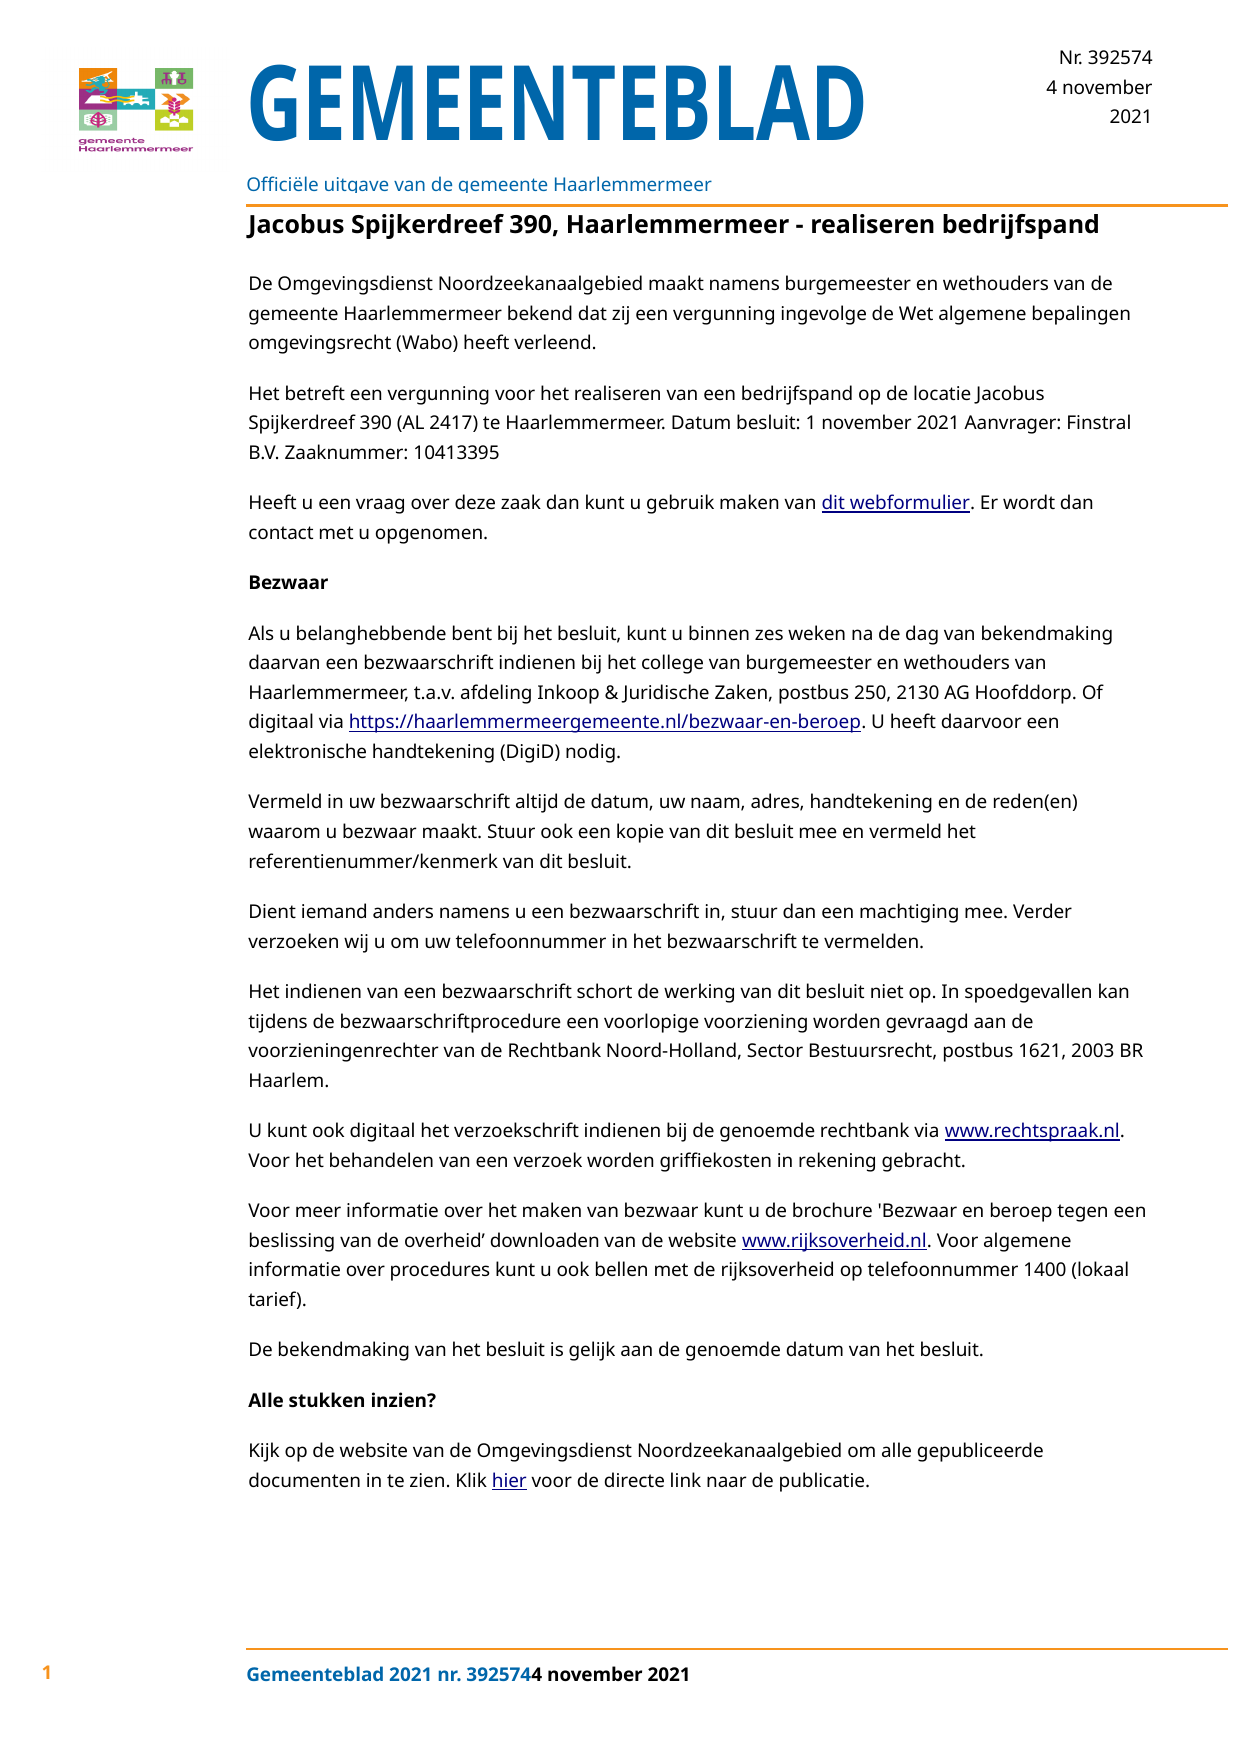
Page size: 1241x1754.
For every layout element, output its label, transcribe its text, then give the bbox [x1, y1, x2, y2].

picture [41, 47, 231, 172]
text Als u belanghebbende bent bij het besluit, kunt u binnen zes weken na de dag van bekendmaking daarvan een bezwaarschrift indienen bij het college van burgemeester en wethouders van Haarlemmermeer, t.a.v. afdeling Inkoop & Juridische Zaken, postbus 250, 2130 AG Hoofddorp. Of digitaal via https://haarlemmermeergemeente.nl/bezwaar-en-beroep. U heeft daarvoor een elektronische handtekening (DigiD) nodig. [248, 620, 1152, 764]
text Kijk op de website van de Omgevingsdienst Noordzeekanaalgebied om alle gepubliceerde documenten in te zien. Klik hier voor de directe link naar de publicatie. [248, 1437, 1152, 1493]
text Vermeld in uw bezwaarschrift altijd de datum, uw naam, adres, handtekening en de reden(en) waarom u bezwaar maakt. Stuur ook een kopie van dit besluit mee en vermeld het referentienummer/kenmerk van dit besluit. [248, 789, 1152, 873]
text Voor meer informatie over het maken van bezwaar kunt u de brochure 'Bezwaar en beroep tegen een beslissing van de overheid’ downloaden van de website www.rijksoverheid.nl. Voor algemene informatie over procedures kunt u ook bellen met de rijksoverheid op telefoonnummer 1400 (lokaal tarief). [248, 1197, 1152, 1312]
text Heeft u een vraag over deze zaak dan kunt u gebruik maken van dit webformulier. Er wordt dan contact met u opgenomen. [248, 489, 1152, 545]
text De Omgevingsdienst Noordzeekanaalgebied maakt namens burgemeester en wethouders van de gemeente Haarlemmermeer bekend dat zij een vergunning ingevolge de Wet algemene bepalingen omgevingsrecht (Wabo) heeft verleend. [248, 270, 1152, 355]
text Jacobus Spijkerdreef 390, Haarlemmermeer - realiseren bedrijfspand [248, 207, 1152, 241]
text Bezwaar [248, 569, 1152, 595]
text Het betreft een vergunning voor het realiseren van een bedrijfspand op de locatie Jacobus Spijkerdreef 390 (AL 2417) te Haarlemmermeer. Datum besluit: 1 november 2021 Aanvrager: Finstral B.V. Zaaknummer: 10413395 [248, 380, 1152, 465]
text De bekendmaking van het besluit is gelijk aan de genoemde datum van het besluit. [248, 1337, 1152, 1362]
text Dient iemand anders namens u een bezwaarschrift in, stuur dan een machtiging mee. Verder verzoeken wij u om uw telefoonnummer in het bezwaarschrift te vermelden. [248, 898, 1152, 953]
text Het indienen van een bezwaarschrift schort de werking van dit besluit niet op. In spoedgevallen kan tijdens de bezwaarschriftprocedure een voorlopige voorziening worden gevraagd aan de voorzieningenrechter van de Rechtbank Noord-Holland, Sector Bestuursrecht, postbus 1621, 2003 BR Haarlem. [248, 978, 1152, 1093]
text Alle stukken inzien? [248, 1387, 1152, 1413]
text U kunt ook digitaal het verzoekschrift indienen bij de genoemde rechtbank via www.rechtspraak.nl. Voor het behandelen van een verzoek worden griffiekosten in rekening gebracht. [248, 1117, 1152, 1173]
